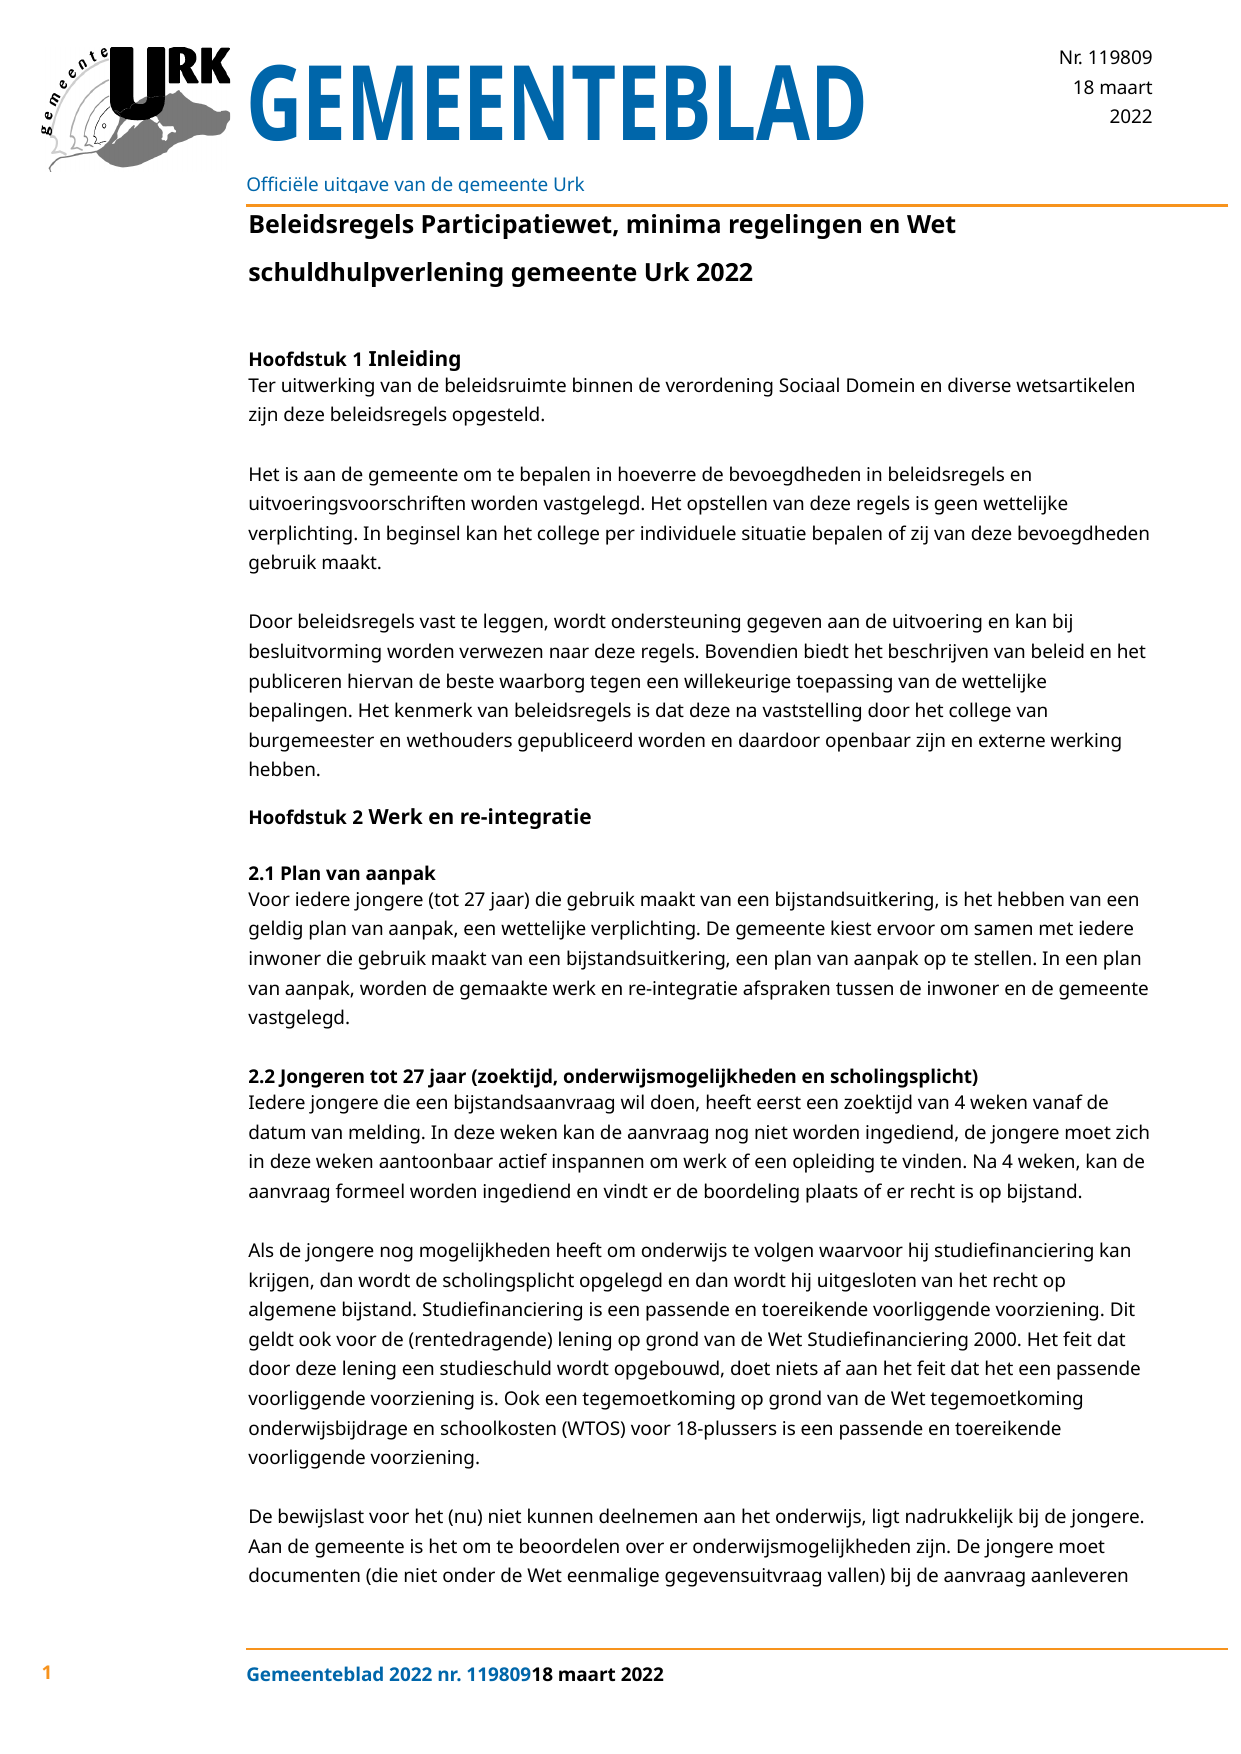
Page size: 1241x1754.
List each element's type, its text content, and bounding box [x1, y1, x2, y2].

text 2.1 Plan van aanpak [248, 860, 1152, 886]
text Iedere jongere die een bijstandsaanvraag wil doen, heeft eerst een zoektijd van 4 weken vanaf de datum van melding. In deze weken kan de aanvraag nog niet worden ingediend, de jongere moet zich in deze weken aantoonbaar actief inspannen om werk of een opleiding te vinden. Na 4 weken, kan de aanvraag formeel worden ingediend en vindt er de boordeling plaats of er recht is op bijstand. [248, 1089, 1152, 1204]
text Door beleidsregels vast te leggen, wordt ondersteuning gegeven aan de uitvoering en kan bij besluitvorming worden verwezen naar deze regels. Bovendien biedt het beschrijven van beleid en het publiceren hiervan de beste waarborg tegen een willekeurige toepassing van de wettelijke bepalingen. Het kenmerk van beleidsregels is dat deze na vaststelling door het college van burgemeester en wethouders gepubliceerd worden en daardoor openbaar zijn en externe werking hebben. [248, 609, 1152, 782]
text Voor iedere jongere (tot 27 jaar) die gebruik maakt van een bijstandsuitkering, is het hebben van een geldig plan van aanpak, een wettelijke verplichting. De gemeente kiest ervoor om samen met iedere inwoner die gebruik maakt van een bijstandsuitkering, een plan van aanpak op te stellen. In een plan van aanpak, worden de gemaakte werk en re-integratie afspraken tussen de inwoner en de gemeente vastgelegd. [248, 886, 1152, 1030]
text Beleidsregels Participatiewet, minima regelingen en Wet schuldhulpverlening gemeente Urk 2022 [248, 207, 1152, 288]
text Hoofdstuk 1 Inleiding [248, 344, 1152, 372]
text 2.2 Jongeren tot 27 jaar (zoektijd, onderwijsmogelijkheden en scholingsplicht) [248, 1063, 1152, 1089]
text Ter uitwerking van de beleidsruimte binnen de verordening Sociaal Domein en diverse wetsartikelen zijn deze beleidsregels opgesteld. [248, 372, 1152, 427]
picture [41, 47, 231, 172]
text Als de jongere nog mogelijkheden heeft om onderwijs te volgen waarvoor hij studiefinanciering kan krijgen, dan wordt de scholingsplicht opgelegd en dan wordt hij uitgesloten van het recht op algemene bijstand. Studiefinanciering is een passende en toereikende voorliggende voorziening. Dit geldt ook voor de (rentedragende) lening op grond van de Wet Studiefinanciering 2000. Het feit dat door deze lening een studieschuld wordt opgebouwd, doet niets af aan het feit dat het een passende voorliggende voorziening is. Ook een tegemoetkoming op grond van de Wet tegemoetkoming onderwijsbijdrage en schoolkosten (WTOS) voor 18-plussers is een passende en toereikende voorliggende voorziening. [248, 1237, 1152, 1470]
text Het is aan de gemeente om te bepalen in hoeverre de bevoegdheden in beleidsregels en uitvoeringsvoorschriften worden vastgelegd. Het opstellen van deze regels is geen wettelijke verplichting. In beginsel kan het college per individuele situatie bepalen of zij van deze bevoegdheden gebruik maakt. [248, 461, 1152, 575]
text De bewijslast voor het (nu) niet kunnen deelnemen aan het onderwijs, ligt nadrukkelijk bij de jongere. Aan de gemeente is het om te beoordelen over er onderwijsmogelijkheden zijn. De jongere moet documenten (die niet onder de Wet eenmalige gegevensuitvraag vallen) bij de aanvraag aanleveren [248, 1503, 1152, 1588]
text Hoofdstuk 2 Werk en re-integratie [248, 802, 1152, 831]
